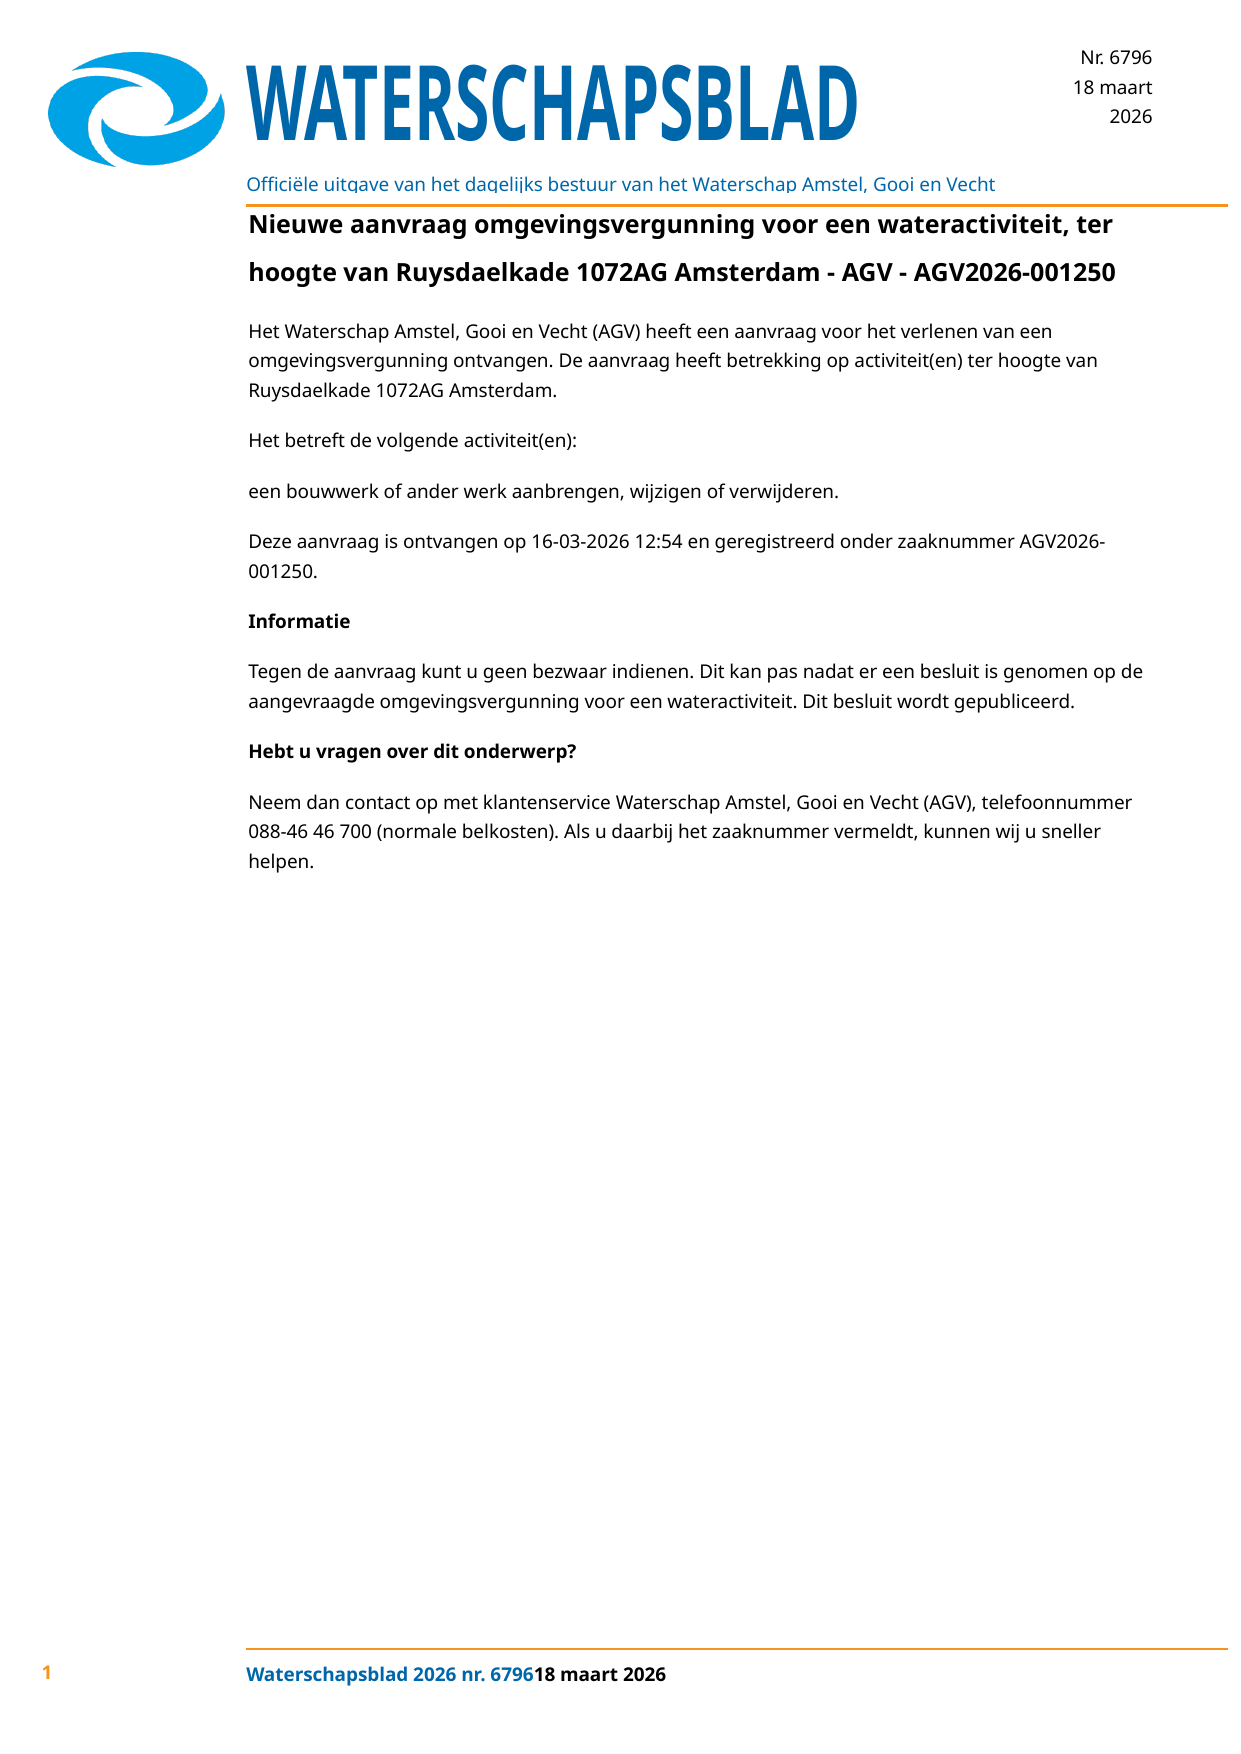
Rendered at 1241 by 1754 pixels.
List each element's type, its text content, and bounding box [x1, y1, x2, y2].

text Het Waterschap Amstel, Gooi en Vecht (AGV) heeft een aanvraag voor het verlenen van een omgevingsvergunning ontvangen. De aanvraag heeft betrekking op activiteit(en) ter hoogte van Ruysdaelkade 1072AG Amsterdam. [248, 318, 1152, 403]
text Het betreft de volgende activiteit(en): [248, 427, 1152, 453]
text Hebt u vragen over dit onderwerp? [248, 739, 1152, 764]
text een bouwwerk of ander werk aanbrengen, wijzigen of verwijderen. [248, 478, 1152, 504]
text Deze aanvraag is ontvangen op 16-03-2026 12:54 en geregistreerd onder zaaknummer AGV2026-001250. [248, 528, 1152, 584]
picture [41, 47, 231, 172]
text Tegen de aanvraag kunt u geen bezwaar indienen. Dit kan pas nadat er een besluit is genomen op de aangevraagde omgevingsvergunning voor een wateractiviteit. Dit besluit wordt gepubliceerd. [248, 659, 1152, 714]
text Informatie [248, 608, 1152, 634]
text Nieuwe aanvraag omgevingsvergunning voor een wateractiviteit, ter hoogte van Ruysdaelkade 1072AG Amsterdam - AGV - AGV2026-001250 [248, 207, 1152, 288]
text Neem dan contact op met klantenservice Waterschap Amstel, Gooi en Vecht (AGV), telefoonnummer 088-46 46 700 (normale belkosten). Als u daarbij het zaaknummer vermeldt, kunnen wij u sneller helpen. [248, 789, 1152, 874]
